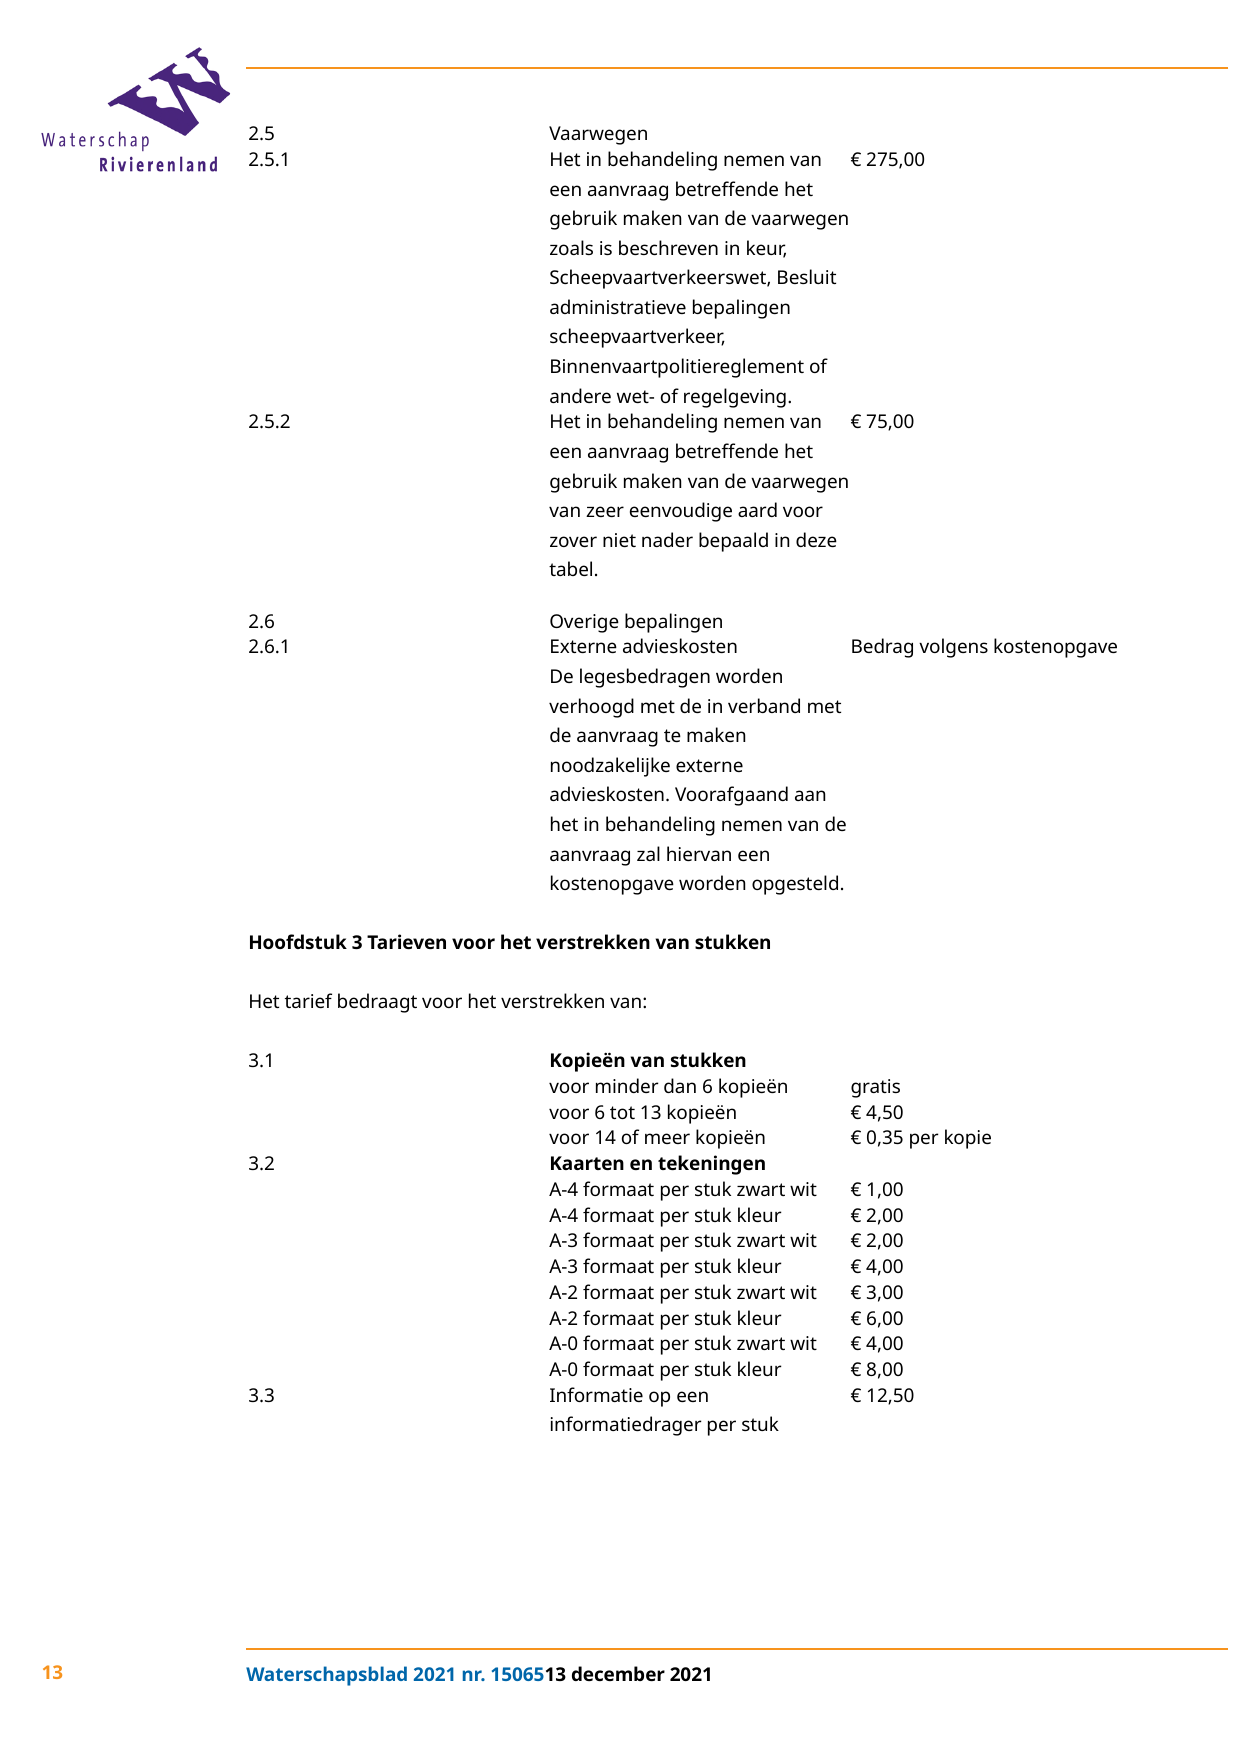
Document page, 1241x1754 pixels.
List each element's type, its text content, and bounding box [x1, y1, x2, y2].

table_cell [850, 608, 1152, 634]
table_cell voor 6 tot 13 kopieën [549, 1099, 850, 1124]
table_cell Het in behandeling nemen van een aanvraag betreffende het gebruik maken van de vaarwegen zoals is beschreven in keur, Scheepvaartverkeerswet, Besluit administratieve bepalingen scheepvaartverkeer, Binnenvaartpolitiereglement of andere wet- of regelgeving. [549, 146, 850, 409]
table_cell 2.5 [248, 121, 549, 146]
table_cell € 6,00 [850, 1305, 1152, 1330]
table_cell A-3 formaat per stuk zwart wit [549, 1228, 850, 1253]
table_cell 3.3 [248, 1382, 549, 1437]
table_cell A-4 formaat per stuk kleur [549, 1202, 850, 1227]
table_cell 2.5.1 [248, 146, 549, 409]
table_cell [248, 1279, 549, 1305]
table_cell € 3,00 [850, 1279, 1152, 1305]
table_cell Overige bepalingen [549, 608, 850, 634]
table_cell € 2,00 [850, 1202, 1152, 1227]
text Het tarief bedraagt voor het verstrekken van: [248, 988, 1152, 1014]
table_cell € 1,00 [850, 1176, 1152, 1202]
table_cell A-3 formaat per stuk kleur [549, 1253, 850, 1279]
table_cell A-2 formaat per stuk kleur [549, 1305, 850, 1330]
text Hoofdstuk 3 Tarieven voor het verstrekken van stukken [248, 929, 1152, 955]
table_cell € 0,35 per kopie [850, 1125, 1152, 1150]
table_cell [248, 1356, 549, 1382]
table_cell Externe advieskosten De legesbedragen worden verhoogd met de in verband met de aanvraag te maken noodzakelijke externe advieskosten. Voorafgaand aan het in behandeling nemen van de aanvraag zal hiervan een kostenopgave worden opgesteld. [549, 634, 850, 896]
table_cell [248, 1125, 549, 1150]
table_cell € 275,00 [850, 146, 1152, 409]
table_cell Informatie op een informatiedrager per stuk [549, 1382, 850, 1437]
table_cell [248, 1073, 549, 1099]
table_cell Vaarwegen [549, 121, 850, 146]
table_cell voor 14 of meer kopieën [549, 1125, 850, 1150]
table_cell Het in behandeling nemen van een aanvraag betreffende het gebruik maken van de vaarwegen van zeer eenvoudige aard voor zover niet nader bepaald in deze tabel. [549, 409, 850, 582]
table_cell Bedrag volgens kostenopgave [850, 634, 1152, 896]
table_cell [248, 582, 549, 608]
table_cell A-0 formaat per stuk zwart wit [549, 1330, 850, 1356]
table_cell [850, 121, 1152, 146]
table_cell [248, 1202, 549, 1227]
table_cell € 12,50 [850, 1382, 1152, 1437]
table_cell [549, 95, 850, 121]
table_cell 2.5.2 [248, 409, 549, 582]
table_cell € 75,00 [850, 409, 1152, 582]
table_cell A-0 formaat per stuk kleur [549, 1356, 850, 1382]
table_cell € 4,00 [850, 1330, 1152, 1356]
table_cell [248, 1330, 549, 1356]
table_cell [248, 1253, 549, 1279]
table_cell voor minder dan 6 kopieën [549, 1073, 850, 1099]
table_cell € 4,50 [850, 1099, 1152, 1124]
table_header Kopieën van stukken [549, 1048, 850, 1073]
table_cell 3.2 [248, 1150, 549, 1176]
table_cell gratis [850, 1073, 1152, 1099]
table_cell [850, 1150, 1152, 1176]
table_cell € 2,00 [850, 1228, 1152, 1253]
table_header 3.1 [248, 1048, 549, 1073]
table_cell [549, 582, 850, 608]
table_cell € 8,00 [850, 1356, 1152, 1382]
table_cell 2.6 [248, 608, 549, 634]
table_header [850, 1048, 1152, 1073]
table_cell A-4 formaat per stuk zwart wit [549, 1176, 850, 1202]
table_cell 2.6.1 [248, 634, 549, 896]
table_cell € 4,00 [850, 1253, 1152, 1279]
table_cell A-2 formaat per stuk zwart wit [549, 1279, 850, 1305]
picture [41, 47, 231, 172]
table_cell [248, 1099, 549, 1124]
table_cell [850, 95, 1152, 121]
table_cell [850, 582, 1152, 608]
table_cell Kaarten en tekeningen [549, 1150, 850, 1176]
table_cell [248, 95, 549, 121]
table_cell [248, 1176, 549, 1202]
table_cell [248, 1228, 549, 1253]
table_cell [248, 1305, 549, 1330]
